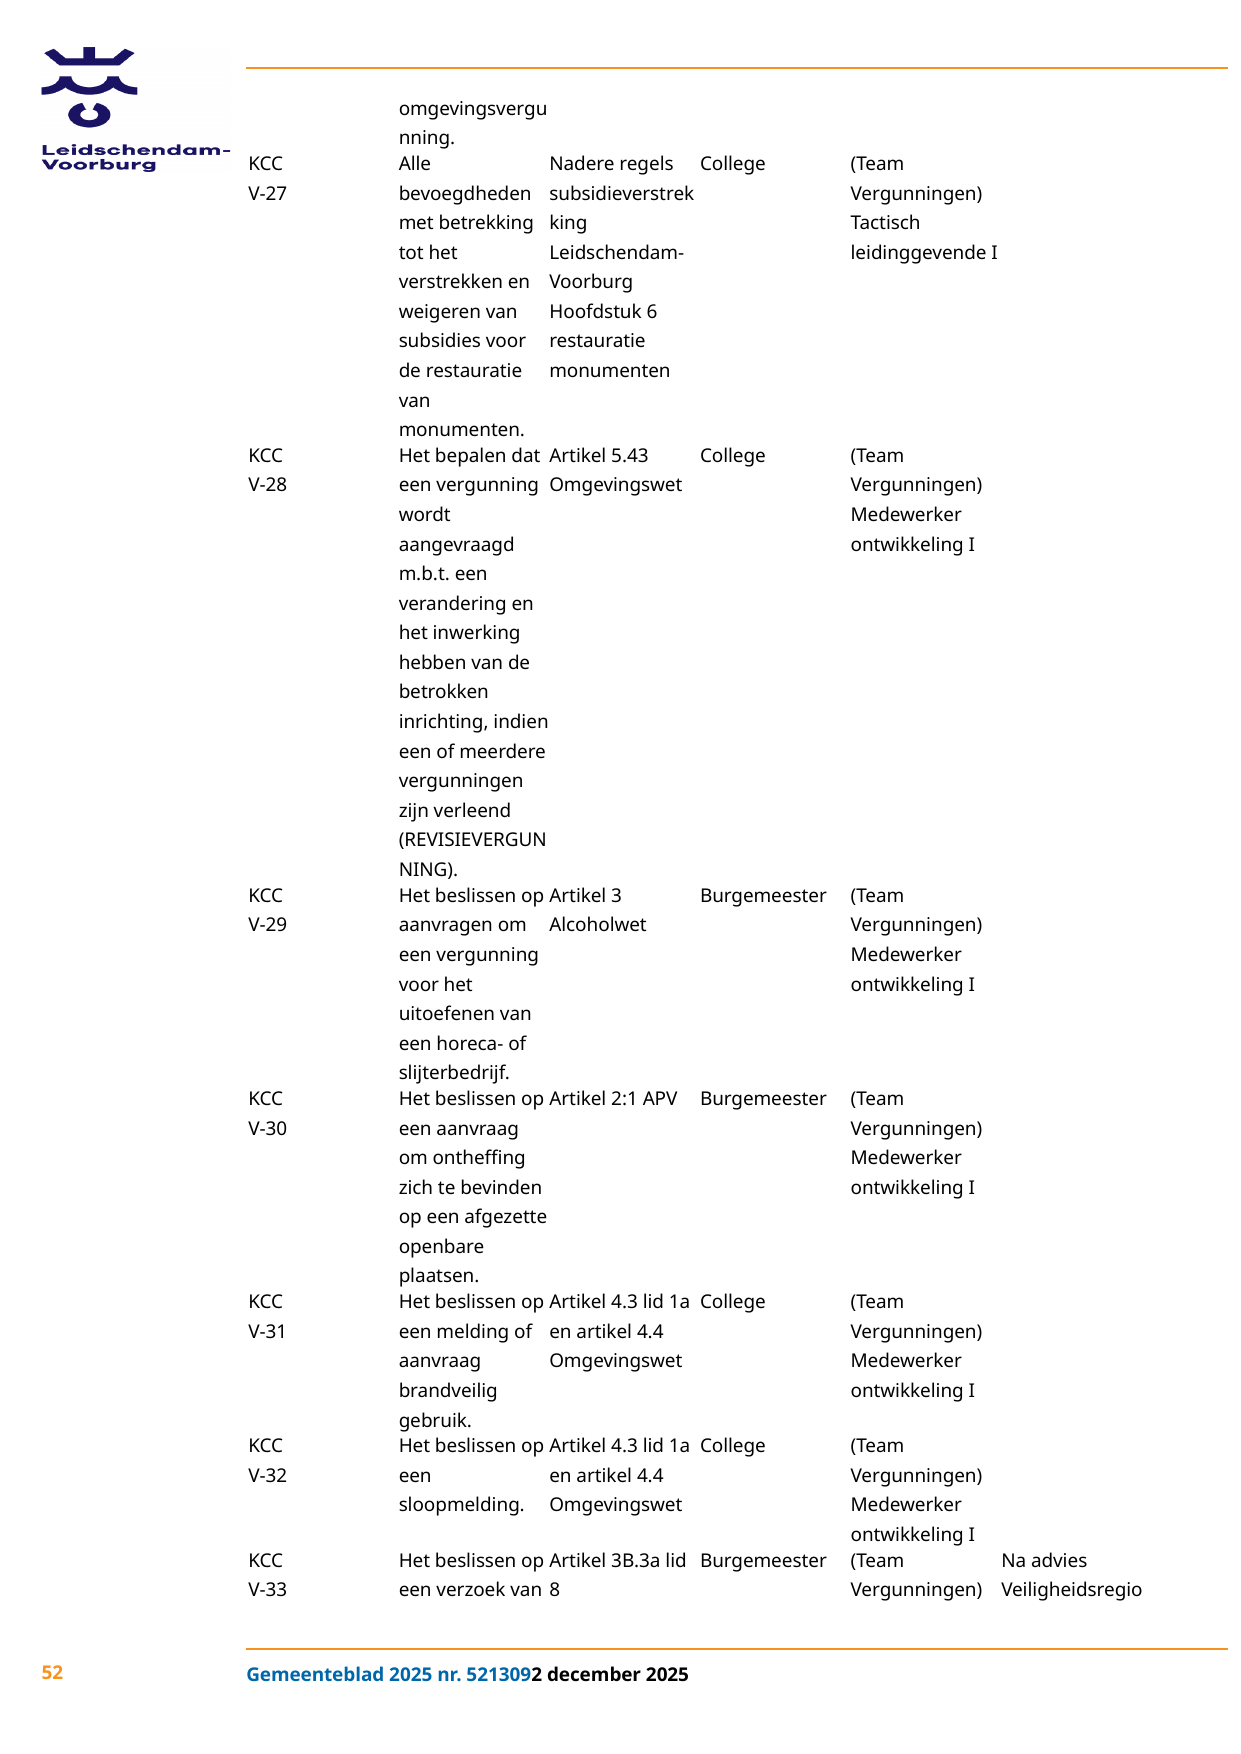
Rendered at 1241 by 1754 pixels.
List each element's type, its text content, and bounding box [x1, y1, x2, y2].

table_cell Artikel 3 Alcoholwet [549, 882, 700, 1085]
table_cell [1001, 1433, 1152, 1547]
table_cell KCC V-31 [248, 1289, 398, 1432]
table_cell KCC V-33 [248, 1547, 398, 1602]
table_cell Alle bevoegdheden met betrekking tot het verstrekken en weigeren van subsidies voor de restauratie van monumenten. [399, 150, 549, 442]
table_cell Het bepalen dat een vergunning wordt aangevraagd m.b.t. een verandering en het inwerking hebben van de betrokken inrichting, indien een of meerdere vergunningen zijn verleend (REVISIEVERGUNNING). [399, 442, 549, 882]
table_cell [549, 95, 700, 150]
table_cell (Team Vergunningen) [850, 1547, 1001, 1602]
table_cell (Team Vergunningen) Medewerker ontwikkeling I [850, 1085, 1001, 1288]
table_cell College [700, 150, 850, 442]
table_cell Artikel 4.3 lid 1a en artikel 4.4 Omgevingswet [549, 1289, 700, 1432]
table_cell Burgemeester [700, 882, 850, 1085]
table_cell [1001, 442, 1152, 882]
table_cell Burgemeester [700, 1547, 850, 1602]
table_cell Artikel 3B.3a lid 8 [549, 1547, 700, 1602]
table_cell (Team Vergunningen) Medewerker ontwikkeling I [850, 882, 1001, 1085]
table_cell [248, 95, 398, 150]
table_cell KCC V-32 [248, 1433, 398, 1547]
picture [41, 47, 231, 172]
table_cell Na advies Veiligheidsregio [1001, 1547, 1152, 1602]
table_cell College [700, 1289, 850, 1432]
table_cell omgevingsvergunning. [399, 95, 549, 150]
table_cell KCC V-27 [248, 150, 398, 442]
table_cell [1001, 1085, 1152, 1288]
table_cell Het beslissen op een sloopmelding. [399, 1433, 549, 1547]
table_cell [1001, 882, 1152, 1085]
table_cell KCC V-29 [248, 882, 398, 1085]
table_cell [1001, 150, 1152, 442]
table_cell Nadere regels subsidieverstrekking Leidschendam-Voorburg Hoofdstuk 6 restauratie monumenten [549, 150, 700, 442]
table_cell Het beslissen op een melding of aanvraag brandveilig gebruik. [399, 1289, 549, 1432]
table_cell [700, 95, 850, 150]
table_cell Het beslissen op aanvragen om een vergunning voor het uitoefenen van een horeca- of slijterbedrijf. [399, 882, 549, 1085]
table_cell College [700, 1433, 850, 1547]
table_cell KCC V-30 [248, 1085, 398, 1288]
table_cell [1001, 1289, 1152, 1432]
table_cell Het beslissen op een verzoek van [399, 1547, 549, 1602]
table_cell College [700, 442, 850, 882]
table_cell (Team Vergunningen) Medewerker ontwikkeling I [850, 1289, 1001, 1432]
table_cell [1001, 95, 1152, 150]
table_cell KCC V-28 [248, 442, 398, 882]
table_cell Het beslissen op een aanvraag om ontheffing zich te bevinden op een afgezette openbare plaatsen. [399, 1085, 549, 1288]
table_cell (Team Vergunningen) Tactisch leidinggevende I [850, 150, 1001, 442]
table_cell Artikel 4.3 lid 1a en artikel 4.4 Omgevingswet [549, 1433, 700, 1547]
table_cell [850, 95, 1001, 150]
table_cell Burgemeester [700, 1085, 850, 1288]
table_cell (Team Vergunningen) Medewerker ontwikkeling I [850, 1433, 1001, 1547]
table_cell (Team Vergunningen) Medewerker ontwikkeling I [850, 442, 1001, 882]
table_cell Artikel 5.43 Omgevingswet [549, 442, 700, 882]
table_cell Artikel 2:1 APV [549, 1085, 700, 1288]
